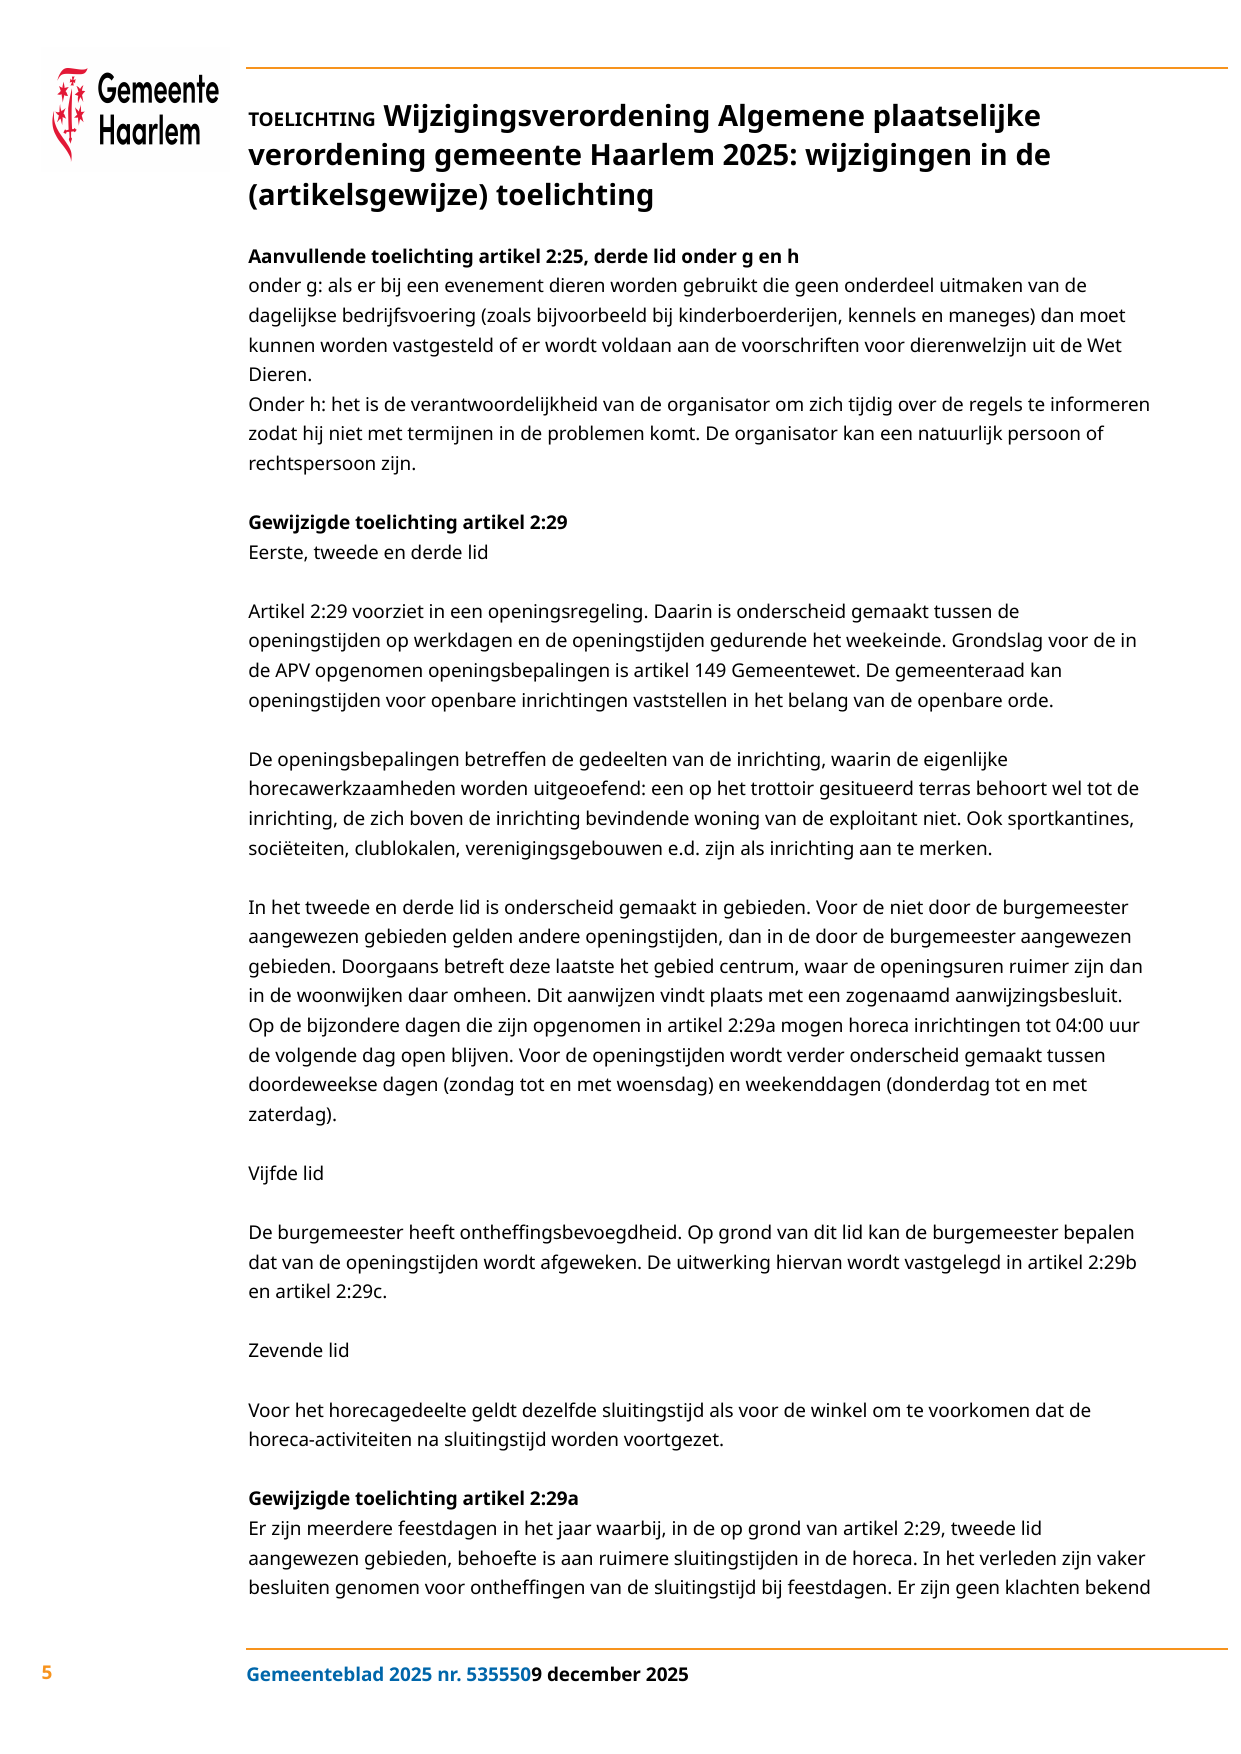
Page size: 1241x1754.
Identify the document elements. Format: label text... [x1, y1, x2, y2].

text In het tweede en derde lid is onderscheid gemaakt in gebieden. Voor de niet door de burgemeester aangewezen gebieden gelden andere openingstijden, dan in de door de burgemeester aangewezen gebieden. Doorgaans betreft deze laatste het gebied centrum, waar de openingsuren ruimer zijn dan in de woonwijken daar omheen. Dit aanwijzen vindt plaats met een zogenaamd aanwijzingsbesluit. Op de bijzondere dagen die zijn opgenomen in artikel 2:29a mogen horeca inrichtingen tot 04:00 uur de volgende dag open blijven. Voor de openingstijden wordt verder onderscheid gemaakt tussen doordeweekse dagen (zondag tot en met woensdag) en weekenddagen (donderdag tot en met zaterdag). [248, 894, 1152, 1127]
text Zevende lid [248, 1338, 1152, 1363]
picture [41, 47, 231, 172]
text Gewijzigde toelichting artikel 2:29 [248, 509, 1152, 535]
text Onder h: het is de verantwoordelijkheid van de organisator om zich tijdig over de regels te informeren zodat hij niet met termijnen in de problemen komt. De organisator kan een natuurlijk persoon of rechtspersoon zijn. [248, 391, 1152, 476]
text Gewijzigde toelichting artikel 2:29a [248, 1486, 1152, 1511]
text onder g: als er bij een evenement dieren worden gebruikt die geen onderdeel uitmaken van de dagelijkse bedrijfsvoering (zoals bijvoorbeeld bij kinderboerderijen, kennels en maneges) dan moet kunnen worden vastgesteld of er wordt voldaan aan de voorschriften voor dierenwelzijn uit de Wet Dieren. [248, 273, 1152, 387]
text Artikel 2:29 voorziet in een openingsregeling. Daarin is onderscheid gemaakt tussen de openingstijden op werkdagen en de openingstijden gedurende het weekeinde. Grondslag voor de in de APV opgenomen openingsbepalingen is artikel 149 Gemeentewet. De gemeenteraad kan openingstijden voor openbare inrichtingen vaststellen in het belang van de openbare orde. [248, 598, 1152, 712]
text De burgemeester heeft ontheffingsbevoegdheid. Op grond van dit lid kan de burgemeester bepalen dat van de openingstijden wordt afgeweken. De uitwerking hiervan wordt vastgelegd in artikel 2:29b en artikel 2:29c. [248, 1219, 1152, 1304]
text De openingsbepalingen betreffen de gedeelten van de inrichting, waarin de eigenlijke horecawerkzaamheden worden uitgeoefend: een op het trottoir gesitueerd terras behoort wel tot de inrichting, de zich boven de inrichting bevindende woning van de exploitant niet. Ook sportkantines, sociëteiten, clublokalen, verenigingsgebouwen e.d. zijn als inrichting aan te merken. [248, 746, 1152, 860]
text Vijfde lid [248, 1160, 1152, 1186]
text Voor het horecagedeelte geldt dezelfde sluitingstijd als voor de winkel om te voorkomen dat de horeca-activiteiten na sluitingstijd worden voortgezet. [248, 1397, 1152, 1452]
text Er zijn meerdere feestdagen in het jaar waarbij, in de op grond van artikel 2:29, tweede lid aangewezen gebieden, behoefte is aan ruimere sluitingstijden in de horeca. In het verleden zijn vaker besluiten genomen voor ontheffingen van de sluitingstijd bij feestdagen. Er zijn geen klachten bekend [248, 1515, 1152, 1600]
text Aanvullende toelichting artikel 2:25, derde lid onder g en h [248, 243, 1152, 269]
text Eerste, tweede en derde lid [248, 539, 1152, 564]
text TOELICHTING Wijzigingsverordening Algemene plaatselijke verordening gemeente Haarlem 2025: wijzigingen in de (artikelsgewijze) toelichting [248, 95, 1152, 214]
